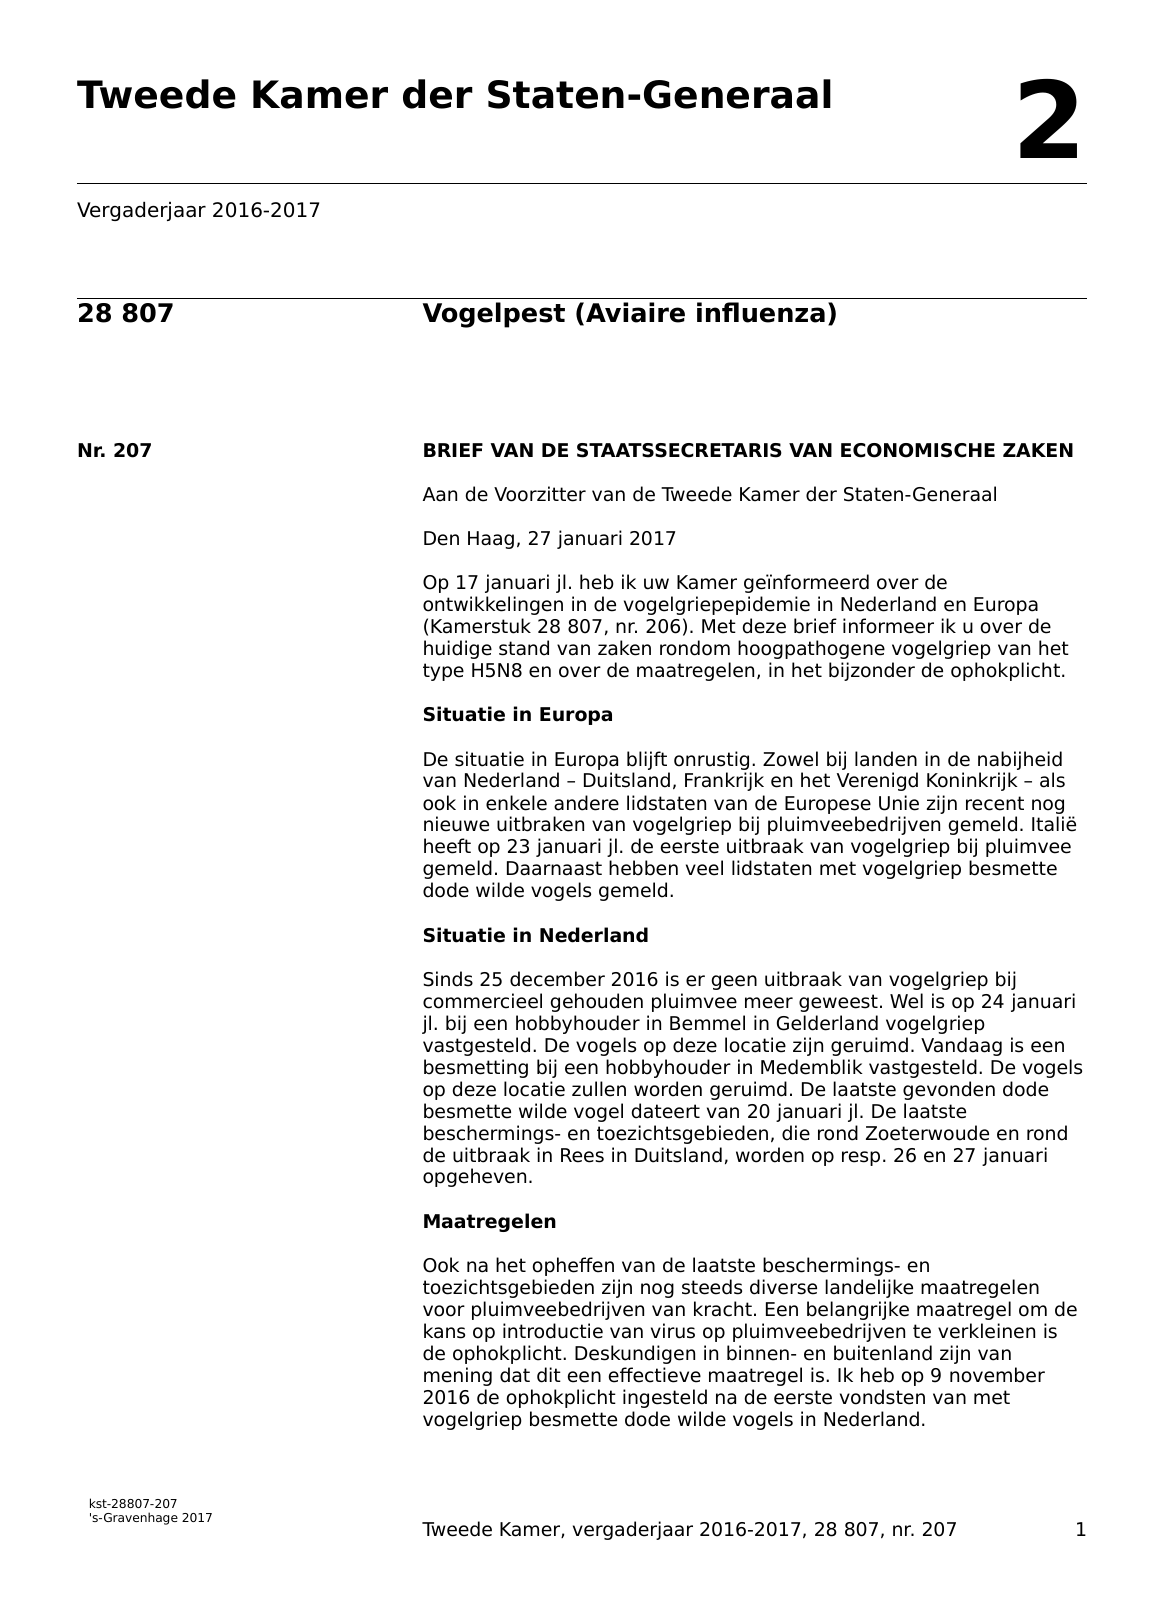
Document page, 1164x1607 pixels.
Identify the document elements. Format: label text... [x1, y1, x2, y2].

subtitle Situatie in Nederland [422, 924, 1087, 946]
text Sinds 25 december 2016 is er geen uitbraak van vogelgriep bij commercieel gehouden pluimvee meer geweest. Wel is op 24 januari jl. bij een hobbyhouder in Bemmel in Gelderland vogelgriep vastgesteld. De vogels op deze locatie zijn geruimd. Vandaag is een besmetting bij een hobbyhouder in Medemblik vastgesteld. De vogels op deze locatie zullen worden geruimd. De laatste gevonden dode besmette wilde vogel dateert van 20 januari jl. De laatste beschermings- en toezichtsgebieden, die rond Zoeterwoude en rond de uitbraak in Rees in Duitsland, worden op resp. 26 en 27 januari opgeheven. [422, 969, 1087, 1188]
text Den Haag, 27 januari 2017 [422, 528, 1087, 550]
subtitle Situatie in Europa [422, 704, 1087, 726]
table_header Tweede Kamer der Staten-Generaal [77, 59, 886, 183]
text Op 17 januari jl. heb ik uw Kamer geïnformeerd over de ontwikkelingen in de vogelgriepepidemie in Nederland en Europa (Kamerstuk 28 807, nr. 206). Met deze brief informeer ik u over de huidige stand van zaken rondom hoogpathogene vogelgriep van het type H5N8 en over de maatregelen, in het bijzonder de ophokplicht. [422, 572, 1087, 682]
subtitle Nr. 207 BRIEF VAN DE STAATSSECRETARIS VAN ECONOMISCHE ZAKEN [77, 440, 1087, 462]
text De situatie in Europa blijft onrustig. Zowel bij landen in de nabijheid van Nederland – Duitsland, Frankrijk en het Verenigd Koninkrijk – als ook in enkele andere lidstaten van de Europese Unie zijn recent nog nieuwe uitbraken van vogelgriep bij pluimveebedrijven gemeld. Italië heeft op 23 januari jl. de eerste uitbraak van vogelgriep bij pluimvee gemeld. Daarnaast hebben veel lidstaten met vogelgriep besmette dode wilde vogels gemeld. [422, 748, 1087, 902]
table_header 2 [886, 59, 1087, 183]
text Ook na het opheffen van de laatste beschermings- en toezichtsgebieden zijn nog steeds diverse landelijke maatregelen voor pluimveebedrijven van kracht. Een belangrijke maatregel om de kans op introductie van virus op pluimveebedrijven te verkleinen is de ophokplicht. Deskundigen in binnen- en buitenland zijn van mening dat dit een effectieve maatregel is. Ik heb op 9 november 2016 de ophokplicht ingesteld na de eerste vondsten van met vogelgriep besmette dode wilde vogels in Nederland. [422, 1255, 1087, 1431]
table_cell Vergaderjaar 2016-2017 [77, 184, 1087, 298]
subtitle 28 807 Vogelpest (Aviaire influenza) [77, 299, 1087, 329]
text Aan de Voorzitter van de Tweede Kamer der Staten-Generaal [422, 484, 1087, 506]
text kst-28807-207 [88, 1497, 323, 1511]
subtitle Maatregelen [422, 1211, 1087, 1233]
text 's-Gravenhage 2017 [88, 1511, 323, 1525]
